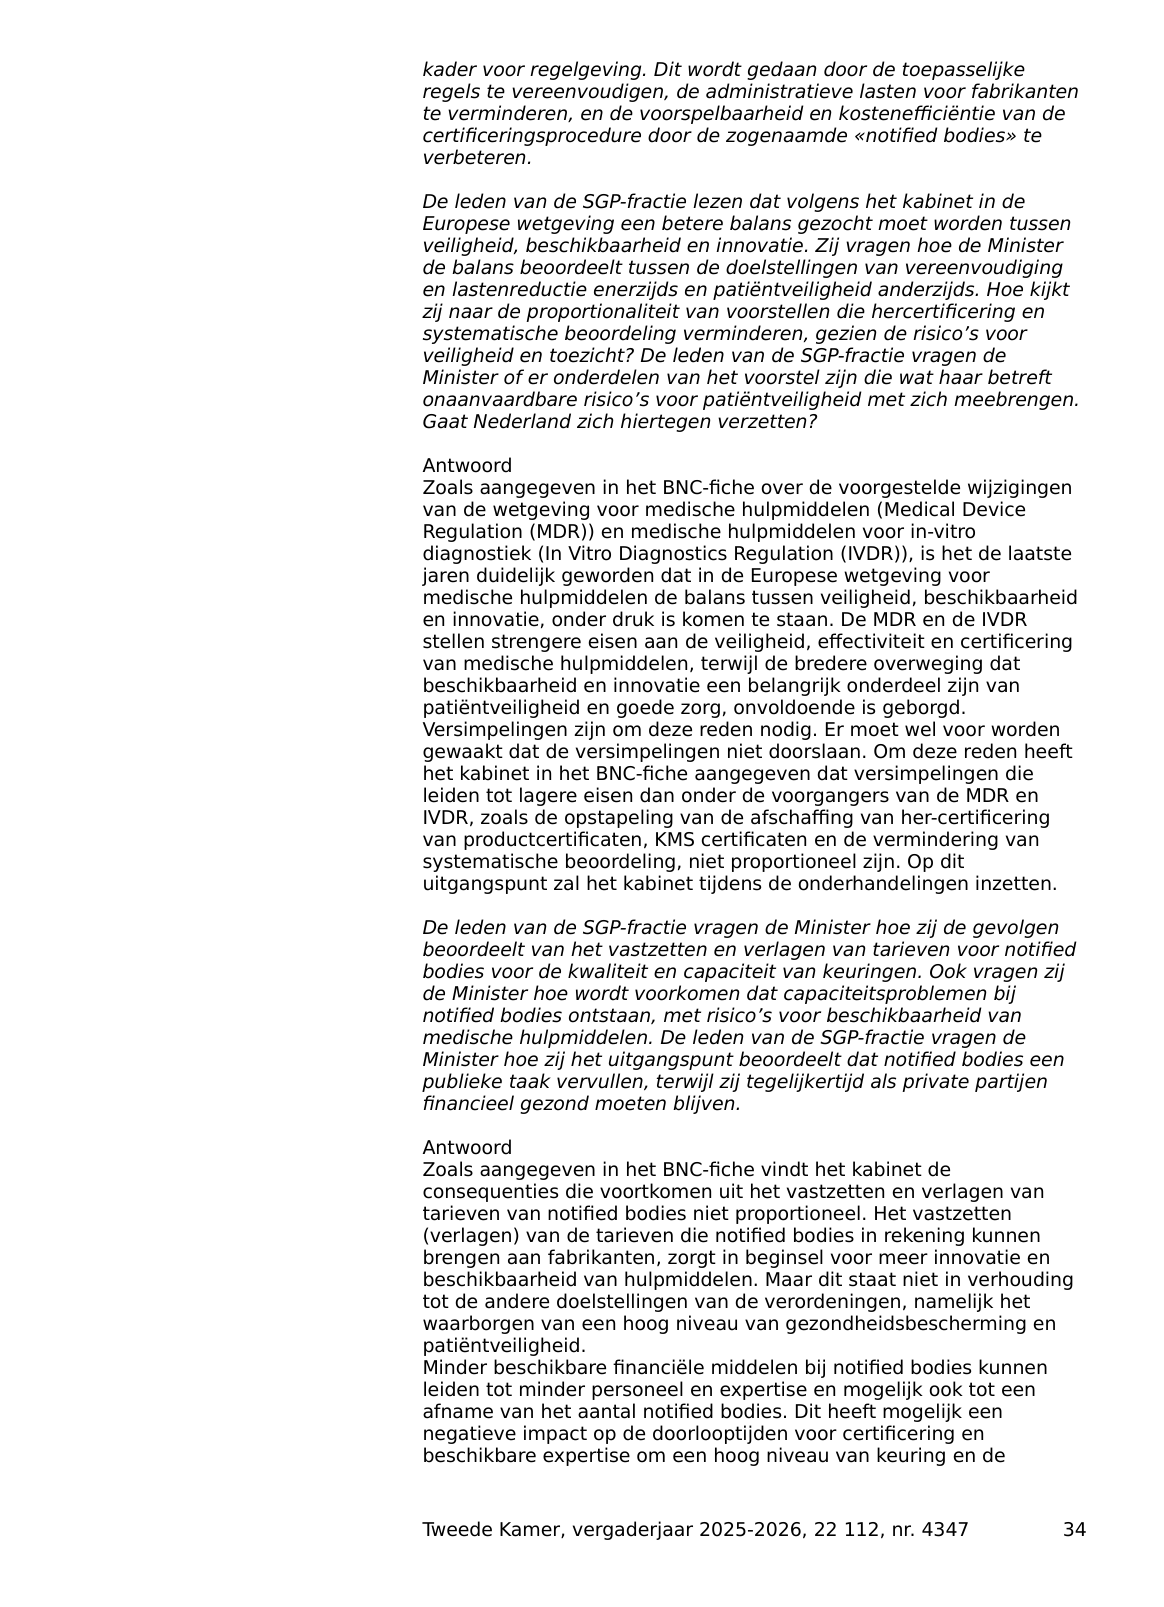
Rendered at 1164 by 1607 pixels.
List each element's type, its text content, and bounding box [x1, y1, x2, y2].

text Antwoord [422, 455, 1087, 477]
text Zoals aangegeven in het BNC-fiche over de voorgestelde wijzigingen van de wetgeving voor medische hulpmiddelen (Medical Device Regulation (MDR)) en medische hulpmiddelen voor in-vitro diagnostiek (In Vitro Diagnostics Regulation (IVDR)), is het de laatste jaren duidelijk geworden dat in de Europese wetgeving voor medische hulpmiddelen de balans tussen veiligheid, beschikbaarheid en innovatie, onder druk is komen te staan. De MDR en de IVDR stellen strengere eisen aan de veiligheid, effectiviteit en certificering van medische hulpmiddelen, terwijl de bredere overweging dat beschikbaarheid en innovatie een belangrijk onderdeel zijn van patiëntveiligheid en goede zorg, onvoldoende is geborgd. Versimpelingen zijn om deze reden nodig. Er moet wel voor worden gewaakt dat de versimpelingen niet doorslaan. Om deze reden heeft het kabinet in het BNC-fiche aangegeven dat versimpelingen die leiden tot lagere eisen dan onder de voorgangers van de MDR en IVDR, zoals de opstapeling van de afschaffing van her-certificering van productcertificaten, KMS certificaten en de vermindering van systematische beoordeling, niet proportioneel zijn. Op dit uitgangspunt zal het kabinet tijdens de onderhandelingen inzetten. [422, 477, 1087, 895]
text Antwoord [422, 1137, 1087, 1159]
text De leden van de SGP-fractie vragen de Minister hoe zij de gevolgen beoordeelt van het vastzetten en verlagen van tarieven voor notified bodies voor de kwaliteit en capaciteit van keuringen. Ook vragen zij de Minister hoe wordt voorkomen dat capaciteitsproblemen bij notified bodies ontstaan, met risico’s voor beschikbaarheid van medische hulpmiddelen. De leden van de SGP-fractie vragen de Minister hoe zij het uitgangspunt beoordeelt dat notified bodies een publieke taak vervullen, terwijl zij tegelijkertijd als private partijen financieel gezond moeten blijven. [422, 917, 1087, 1115]
text Zoals aangegeven in het BNC-fiche vindt het kabinet de consequenties die voortkomen uit het vastzetten en verlagen van tarieven van notified bodies niet proportioneel. Het vastzetten (verlagen) van de tarieven die notified bodies in rekening kunnen brengen aan fabrikanten, zorgt in beginsel voor meer innovatie en beschikbaarheid van hulpmiddelen. Maar dit staat niet in verhouding tot de andere doelstellingen van de verordeningen, namelijk het waarborgen van een hoog niveau van gezondheidsbescherming en patiëntveiligheid. [422, 1159, 1087, 1357]
text De leden van de SGP-fractie lezen dat volgens het kabinet in de Europese wetgeving een betere balans gezocht moet worden tussen veiligheid, beschikbaarheid en innovatie. Zij vragen hoe de Minister de balans beoordeelt tussen de doelstellingen van vereenvoudiging en lastenreductie enerzijds en patiëntveiligheid anderzijds. Hoe kijkt zij naar de proportionaliteit van voorstellen die hercertificering en systematische beoordeling verminderen, gezien de risico’s voor veiligheid en toezicht? De leden van de SGP-fractie vragen de Minister of er onderdelen van het voorstel zijn die wat haar betreft onaanvaardbare risico’s voor patiëntveiligheid met zich meebrengen. Gaat Nederland zich hiertegen verzetten? [422, 191, 1087, 433]
text kader voor regelgeving. Dit wordt gedaan door de toepasselijke regels te vereenvoudigen, de administratieve lasten voor fabrikanten te verminderen, en de voorspelbaarheid en kostenefficiëntie van de certificeringsprocedure door de zogenaamde «notified bodies» te verbeteren. [422, 59, 1087, 169]
text Minder beschikbare financiële middelen bij notified bodies kunnen leiden tot minder personeel en expertise en mogelijk ook tot een afname van het aantal notified bodies. Dit heeft mogelijk een negatieve impact op de doorlooptijden voor certificering en beschikbare expertise om een hoog niveau van keuring en de [422, 1357, 1087, 1467]
